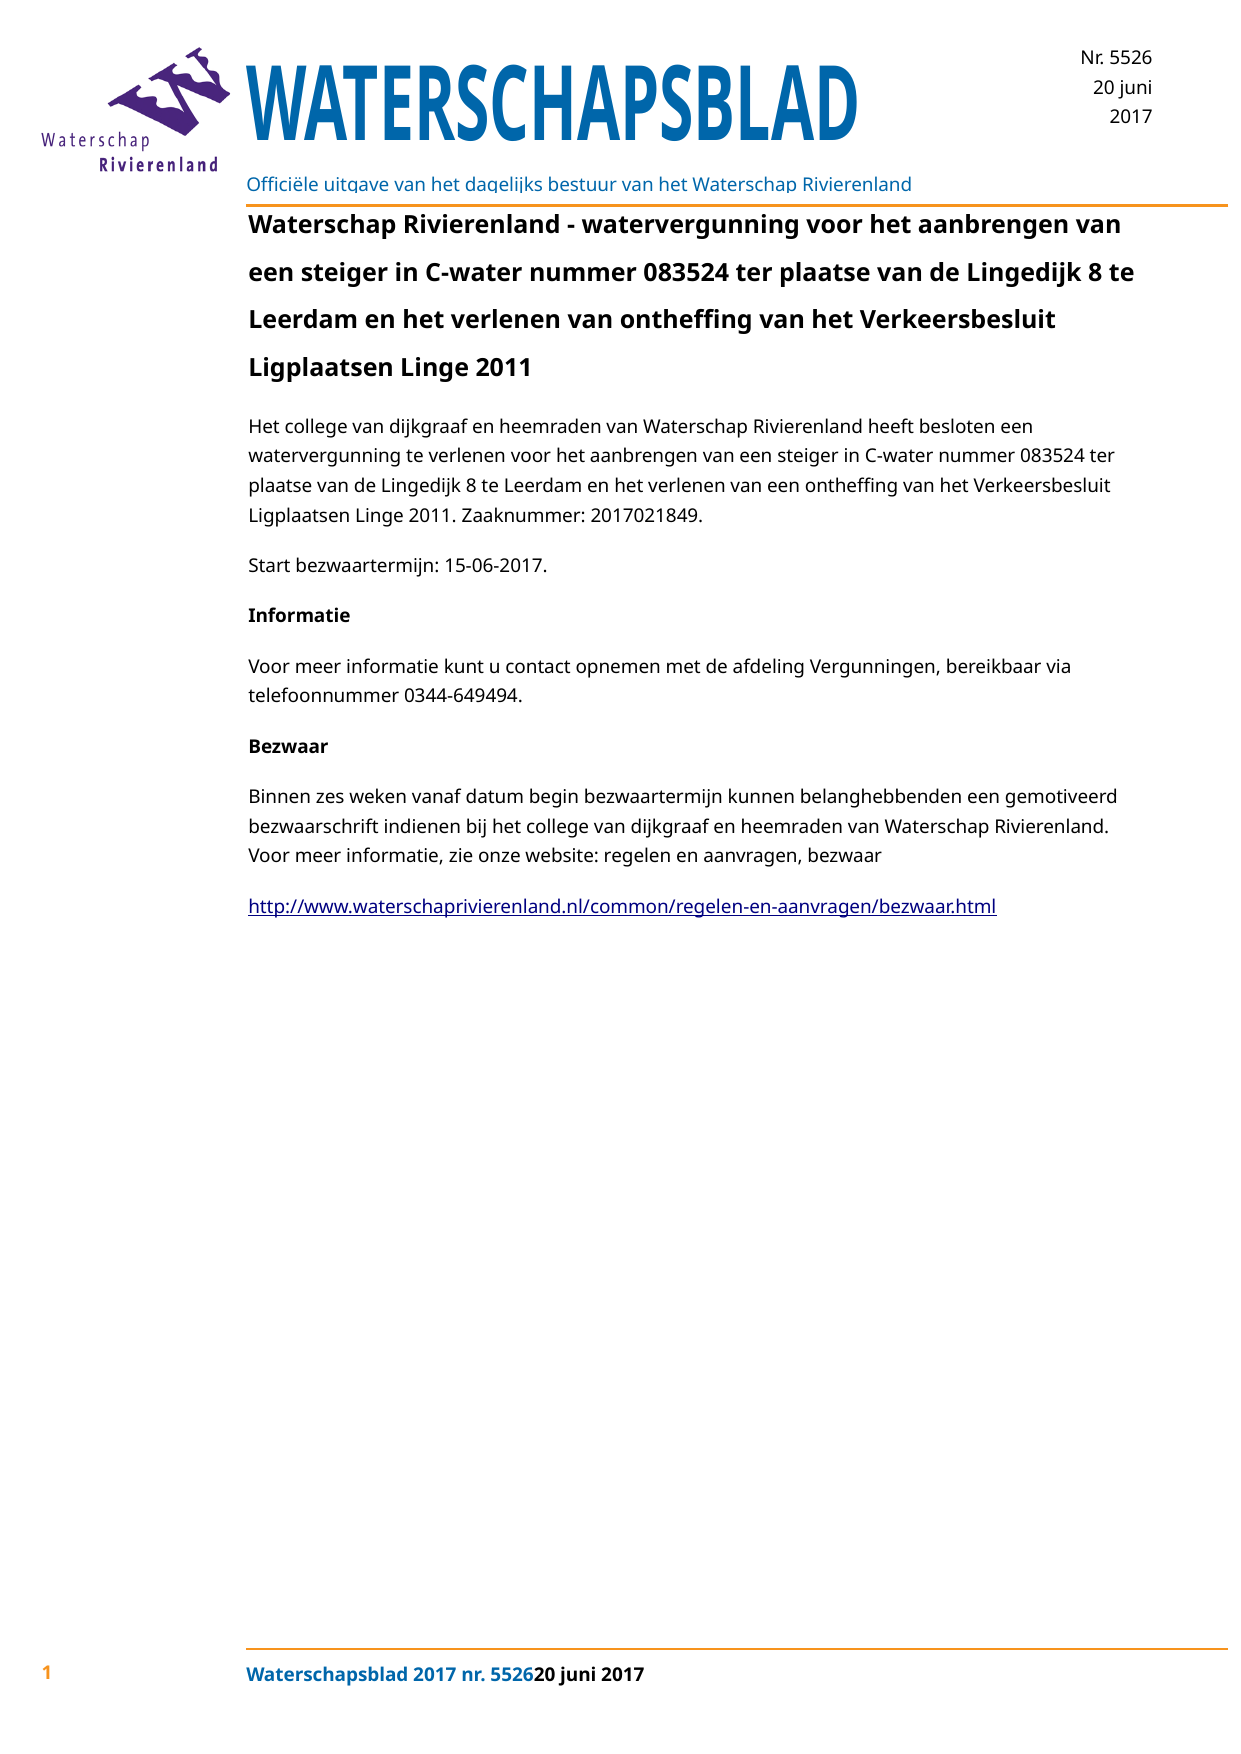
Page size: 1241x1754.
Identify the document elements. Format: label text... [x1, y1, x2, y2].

text Binnen zes weken vanaf datum begin bezwaartermijn kunnen belanghebbenden een gemotiveerd bezwaarschrift indienen bij het college van dijkgraaf en heemraden van Waterschap Rivierenland. Voor meer informatie, zie onze website: regelen en aanvragen, bezwaar [248, 783, 1152, 868]
text Start bezwaartermijn: 15-06-2017. [248, 552, 1152, 578]
text Waterschap Rivierenland - watervergunning voor het aanbrengen van een steiger in C-water nummer 083524 ter plaatse van de Lingedijk 8 te Leerdam en het verlenen van ontheffing van het Verkeersbesluit Ligplaatsen Linge 2011 [248, 207, 1152, 384]
text Voor meer informatie kunt u contact opnemen met de afdeling Vergunningen, bereikbaar via telefoonnummer 0344-649494. [248, 653, 1152, 708]
text Informatie [248, 603, 1152, 628]
text Bezwaar [248, 733, 1152, 759]
picture [41, 47, 231, 172]
text http://www.waterschaprivierenland.nl/common/regelen-en-aanvragen/bezwaar.html [248, 893, 1152, 919]
text Het college van dijkgraaf en heemraden van Waterschap Rivierenland heeft besloten een watervergunning te verlenen voor het aanbrengen van een steiger in C-water nummer 083524 ter plaatse van de Lingedijk 8 te Leerdam en het verlenen van een ontheffing van het Verkeersbesluit Ligplaatsen Linge 2011. Zaaknummer: 2017021849. [248, 413, 1152, 528]
